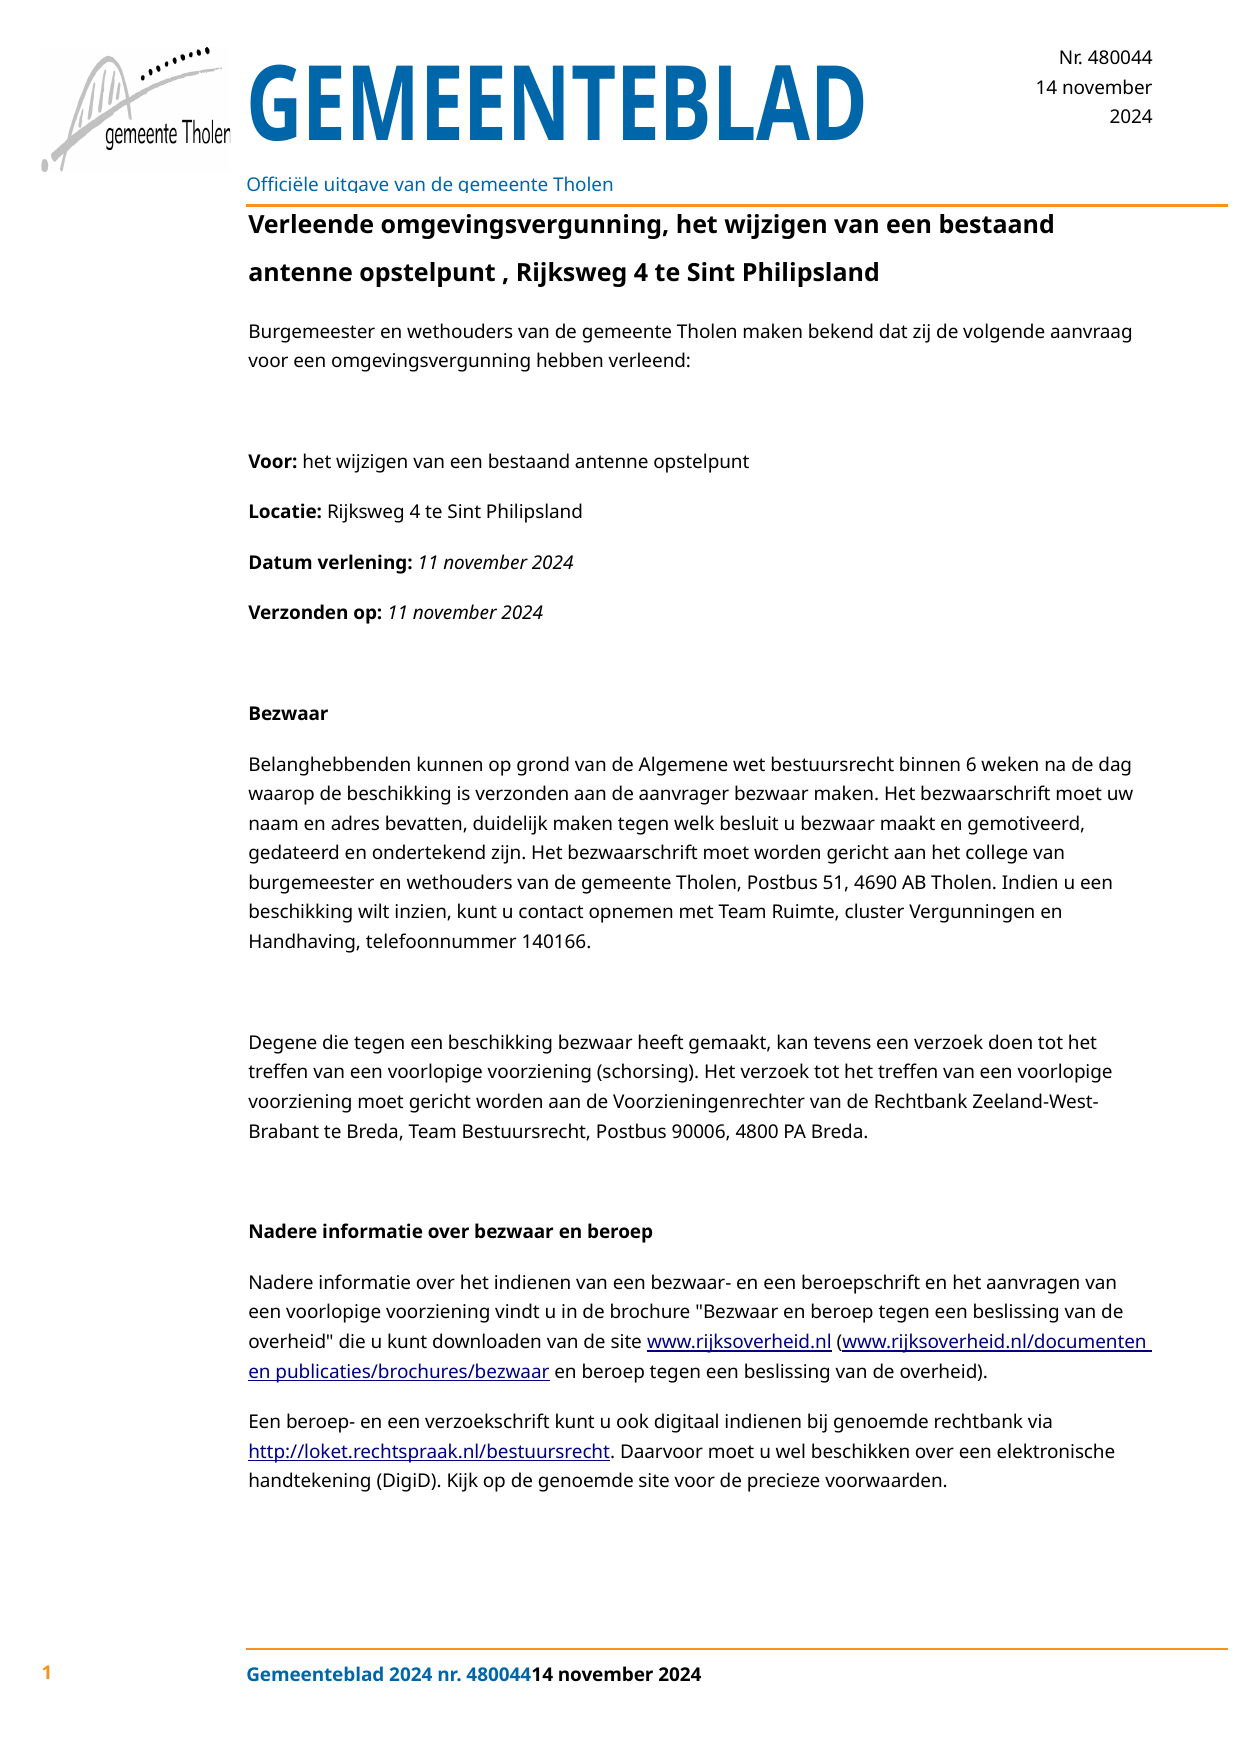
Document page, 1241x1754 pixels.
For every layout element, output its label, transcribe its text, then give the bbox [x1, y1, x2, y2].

text Voor: het wijzigen van een bestaand antenne opstelpunt [248, 448, 1152, 474]
text Datum verlening: 11 november 2024 [248, 549, 1152, 575]
text Nadere informatie over het indienen van een bezwaar- en een beroepschrift en het aanvragen van een voorlopige voorziening vindt u in de brochure "Bezwaar en beroep tegen een beslissing van de overheid" die u kunt downloaden van de site www.rijksoverheid.nl (www.rijksoverheid.nl/documenten en publicaties/brochures/bezwaar en beroep tegen een beslissing van de overheid). [248, 1269, 1152, 1384]
text Burgemeester en wethouders van de gemeente Tholen maken bekend dat zij de volgende aanvraag voor een omgevingsvergunning hebben verleend: [248, 318, 1152, 373]
text Locatie: Rijksweg 4 te Sint Philipsland [248, 499, 1152, 524]
text Bezwaar [248, 700, 1152, 726]
text Nadere informatie over bezwaar en beroep [248, 1219, 1152, 1244]
picture [41, 47, 231, 172]
text Verzonden op: 11 november 2024 [248, 599, 1152, 625]
text Verleende omgevingsvergunning, het wijzigen van een bestaand antenne opstelpunt , Rijksweg 4 te Sint Philipsland [248, 207, 1152, 288]
text Degene die tegen een beschikking bezwaar heeft gemaakt, kan tevens een verzoek doen tot het treffen van een voorlopige voorziening (schorsing). Het verzoek tot het treffen van een voorlopige voorziening moet gericht worden aan de Voorzieningenrechter van de Rechtbank Zeeland-West-Brabant te Breda, Team Bestuursrecht, Postbus 90006, 4800 PA Breda. [248, 1029, 1152, 1144]
text Een beroep- en een verzoekschrift kunt u ook digitaal indienen bij genoemde rechtbank via http://loket.rechtspraak.nl/bestuursrecht. Daarvoor moet u wel beschikken over een elektronische handtekening (DigiD). Kijk op de genoemde site voor de precieze voorwaarden. [248, 1408, 1152, 1493]
text Belanghebbenden kunnen op grond van de Algemene wet bestuursrecht binnen 6 weken na de dag waarop de beschikking is verzonden aan de aanvrager bezwaar maken. Het bezwaarschrift moet uw naam en adres bevatten, duidelijk maken tegen welk besluit u bezwaar maakt en gemotiveerd, gedateerd en ondertekend zijn. Het bezwaarschrift moet worden gericht aan het college van burgemeester en wethouders van de gemeente Tholen, Postbus 51, 4690 AB Tholen. Indien u een beschikking wilt inzien, kunt u contact opnemen met Team Ruimte, cluster Vergunningen en Handhaving, telefoonnummer 140166. [248, 751, 1152, 954]
